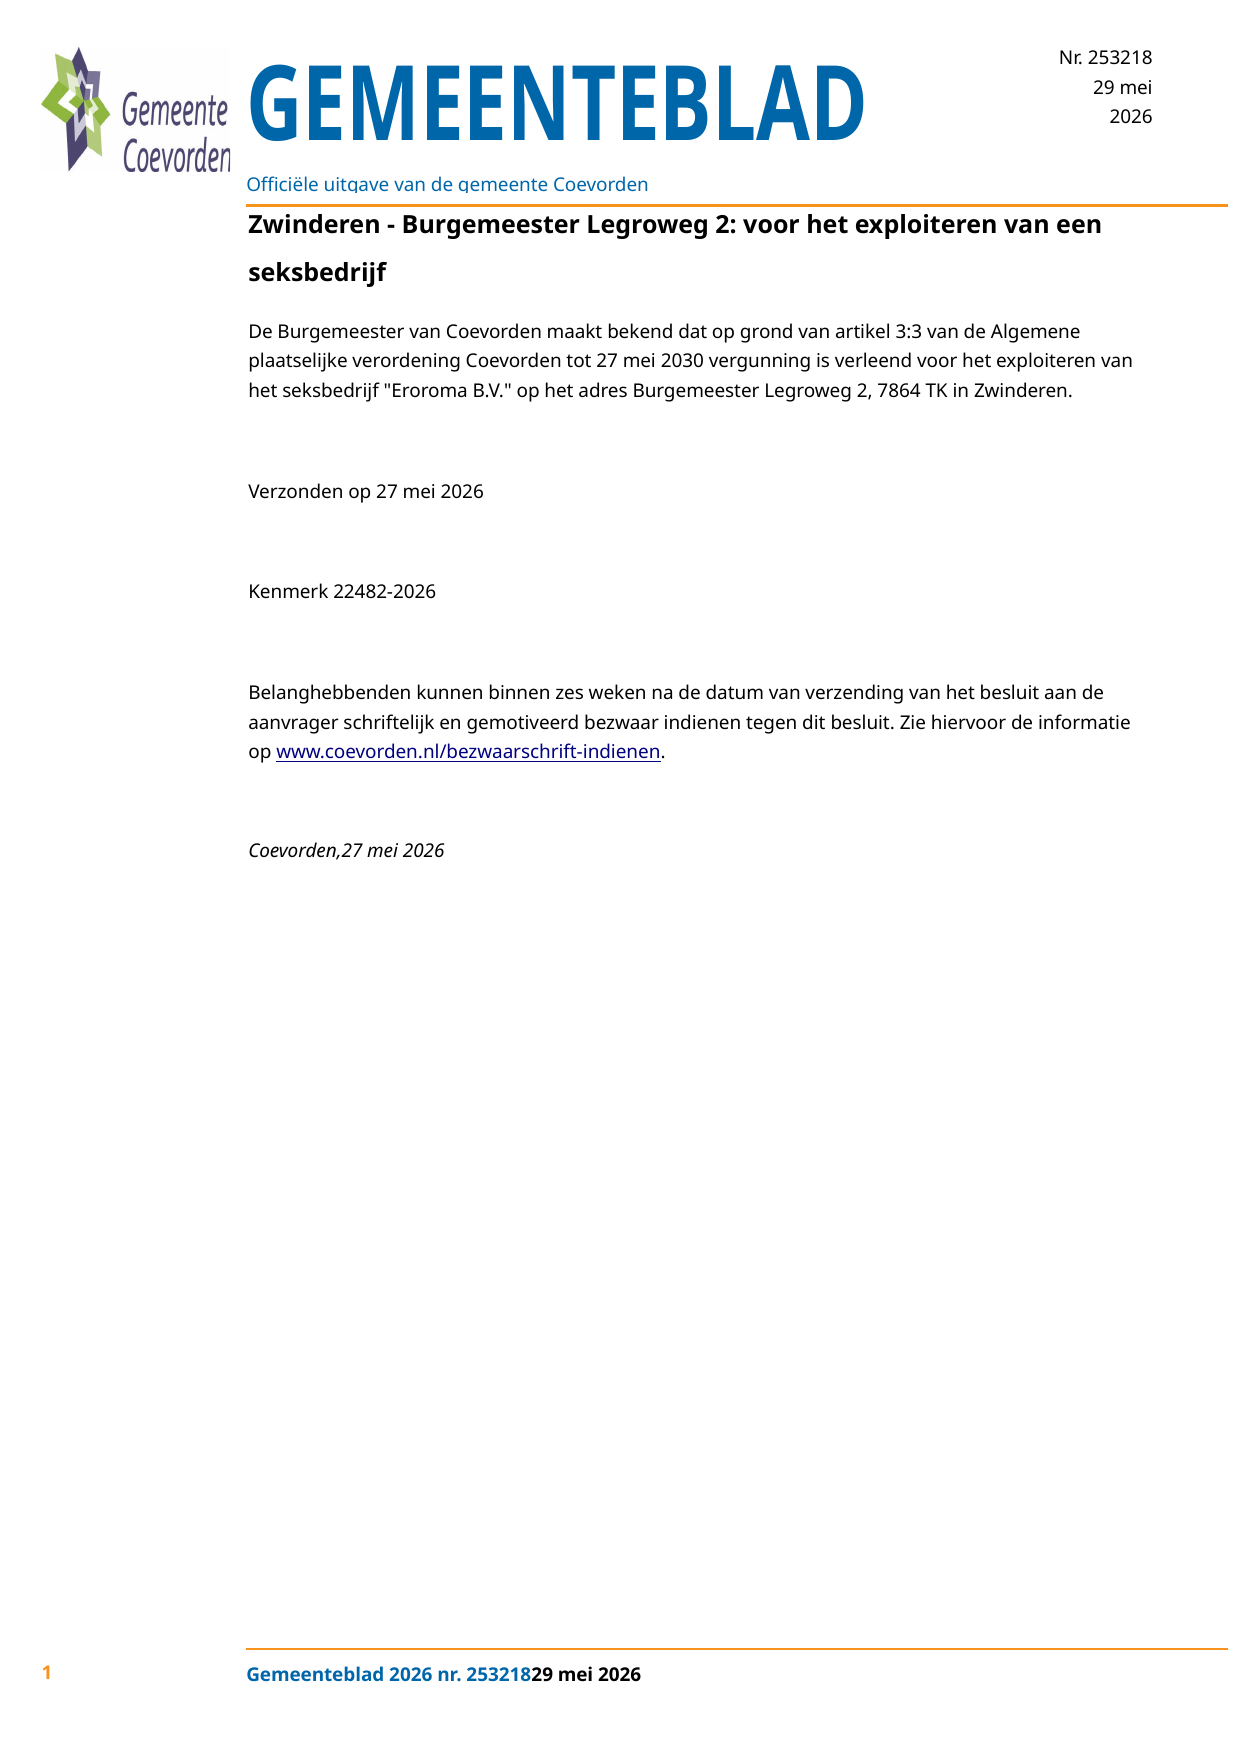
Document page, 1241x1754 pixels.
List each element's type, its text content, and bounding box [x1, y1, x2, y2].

text Coevorden,27 mei 2026 [248, 837, 1152, 863]
text Kenmerk 22482-2026 [248, 579, 1152, 604]
text De Burgemeester van Coevorden maakt bekend dat op grond van artikel 3:3 van de Algemene plaatselijke verordening Coevorden tot 27 mei 2030 vergunning is verleend voor het exploiteren van het seksbedrijf "Eroroma B.V." op het adres Burgemeester Legroweg 2, 7864 TK in Zwinderen. [248, 318, 1152, 403]
text Verzonden op 27 mei 2026 [248, 478, 1152, 504]
text Zwinderen - Burgemeester Legroweg 2: voor het exploiteren van een seksbedrijf [248, 207, 1152, 288]
text Belanghebbenden kunnen binnen zes weken na de datum van verzending van het besluit aan de aanvrager schriftelijk en gemotiveerd bezwaar indienen tegen dit besluit. Zie hiervoor de informatie op www.coevorden.nl/bezwaarschrift-indienen. [248, 679, 1152, 764]
picture [41, 47, 231, 172]
